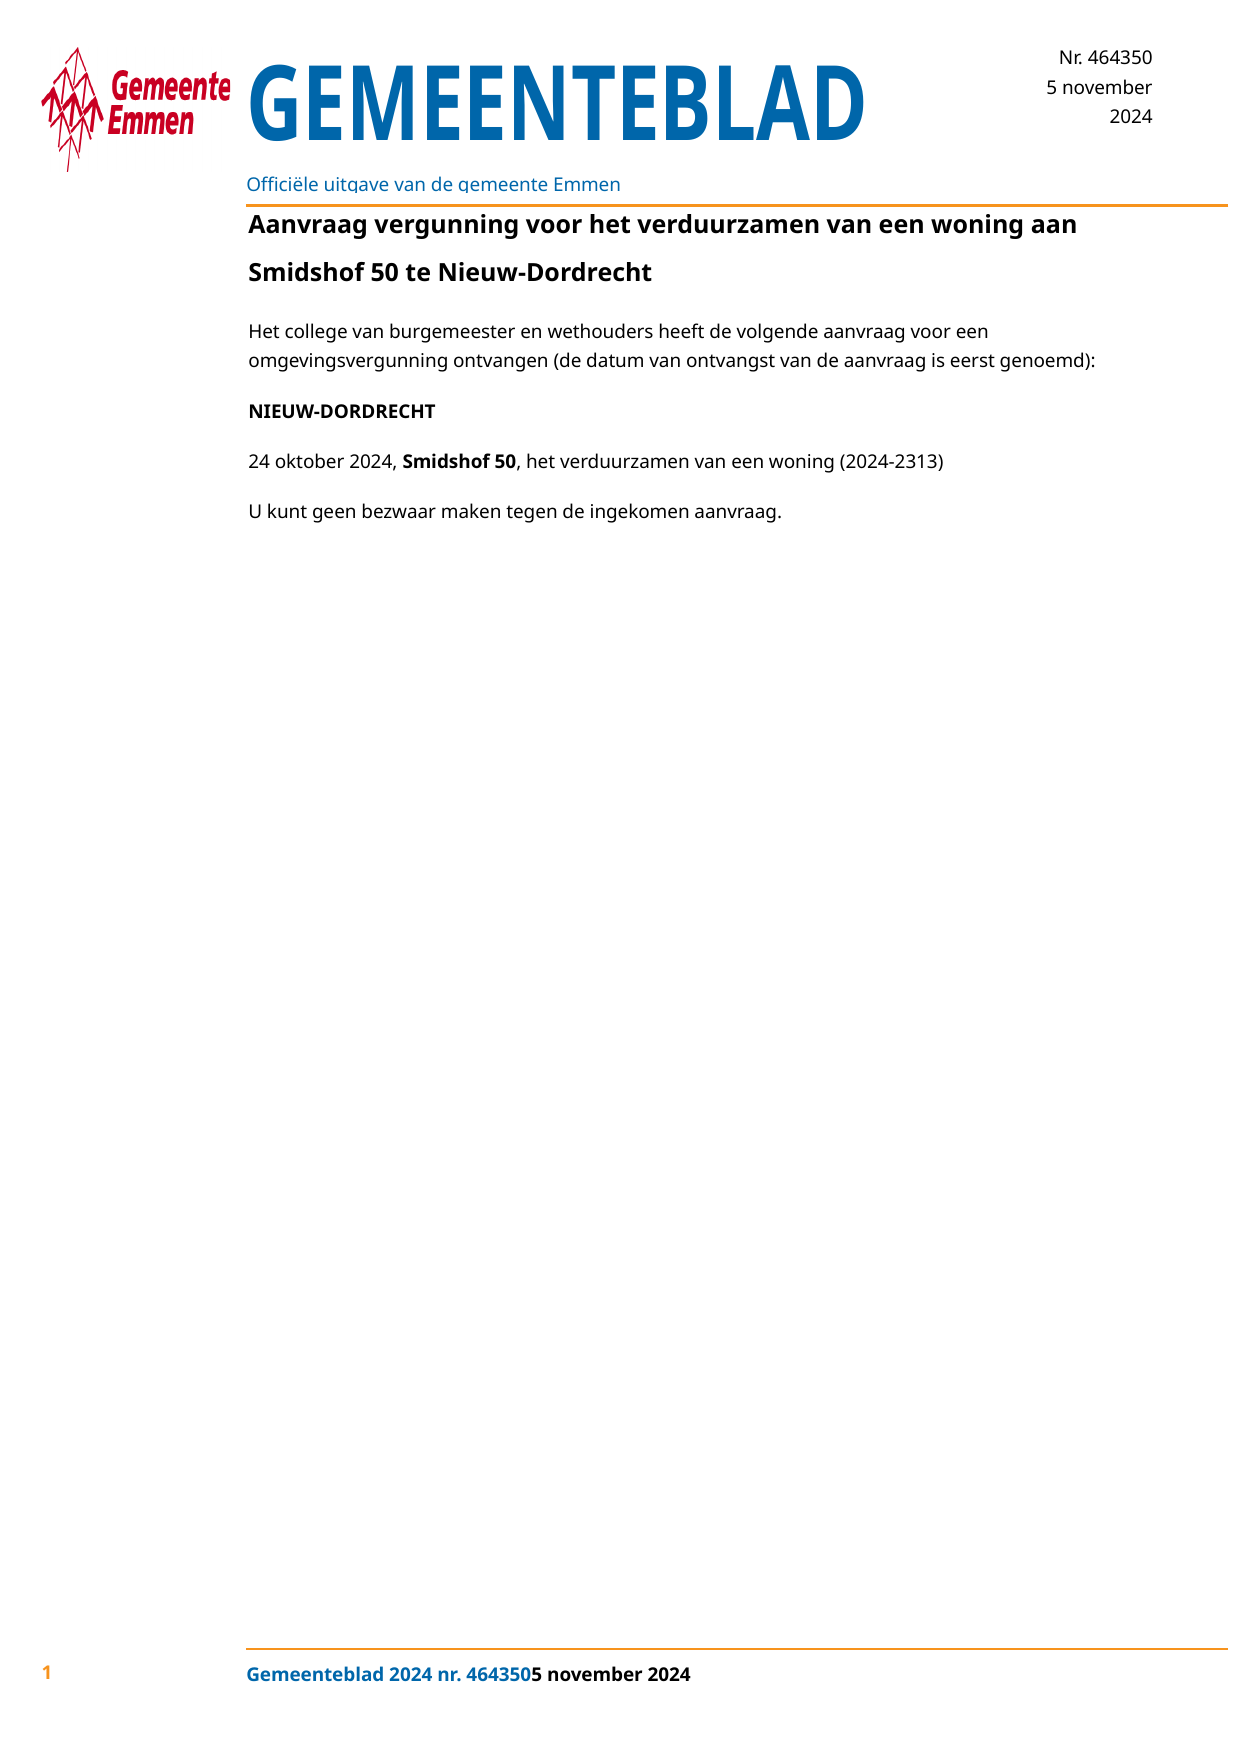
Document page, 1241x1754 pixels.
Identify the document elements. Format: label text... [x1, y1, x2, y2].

text NIEUW-DORDRECHT [248, 398, 1152, 424]
text Het college van burgemeester en wethouders heeft de volgende aanvraag voor een omgevingsvergunning ontvangen (de datum van ontvangst van de aanvraag is eerst genoemd): [248, 318, 1152, 373]
text 24 oktober 2024, Smidshof 50, het verduurzamen van een woning (2024-2313) [248, 448, 1152, 474]
text U kunt geen bezwaar maken tegen de ingekomen aanvraag. [248, 499, 1152, 524]
text Aanvraag vergunning voor het verduurzamen van een woning aan Smidshof 50 te Nieuw-Dordrecht [248, 207, 1152, 288]
picture [41, 47, 231, 172]
